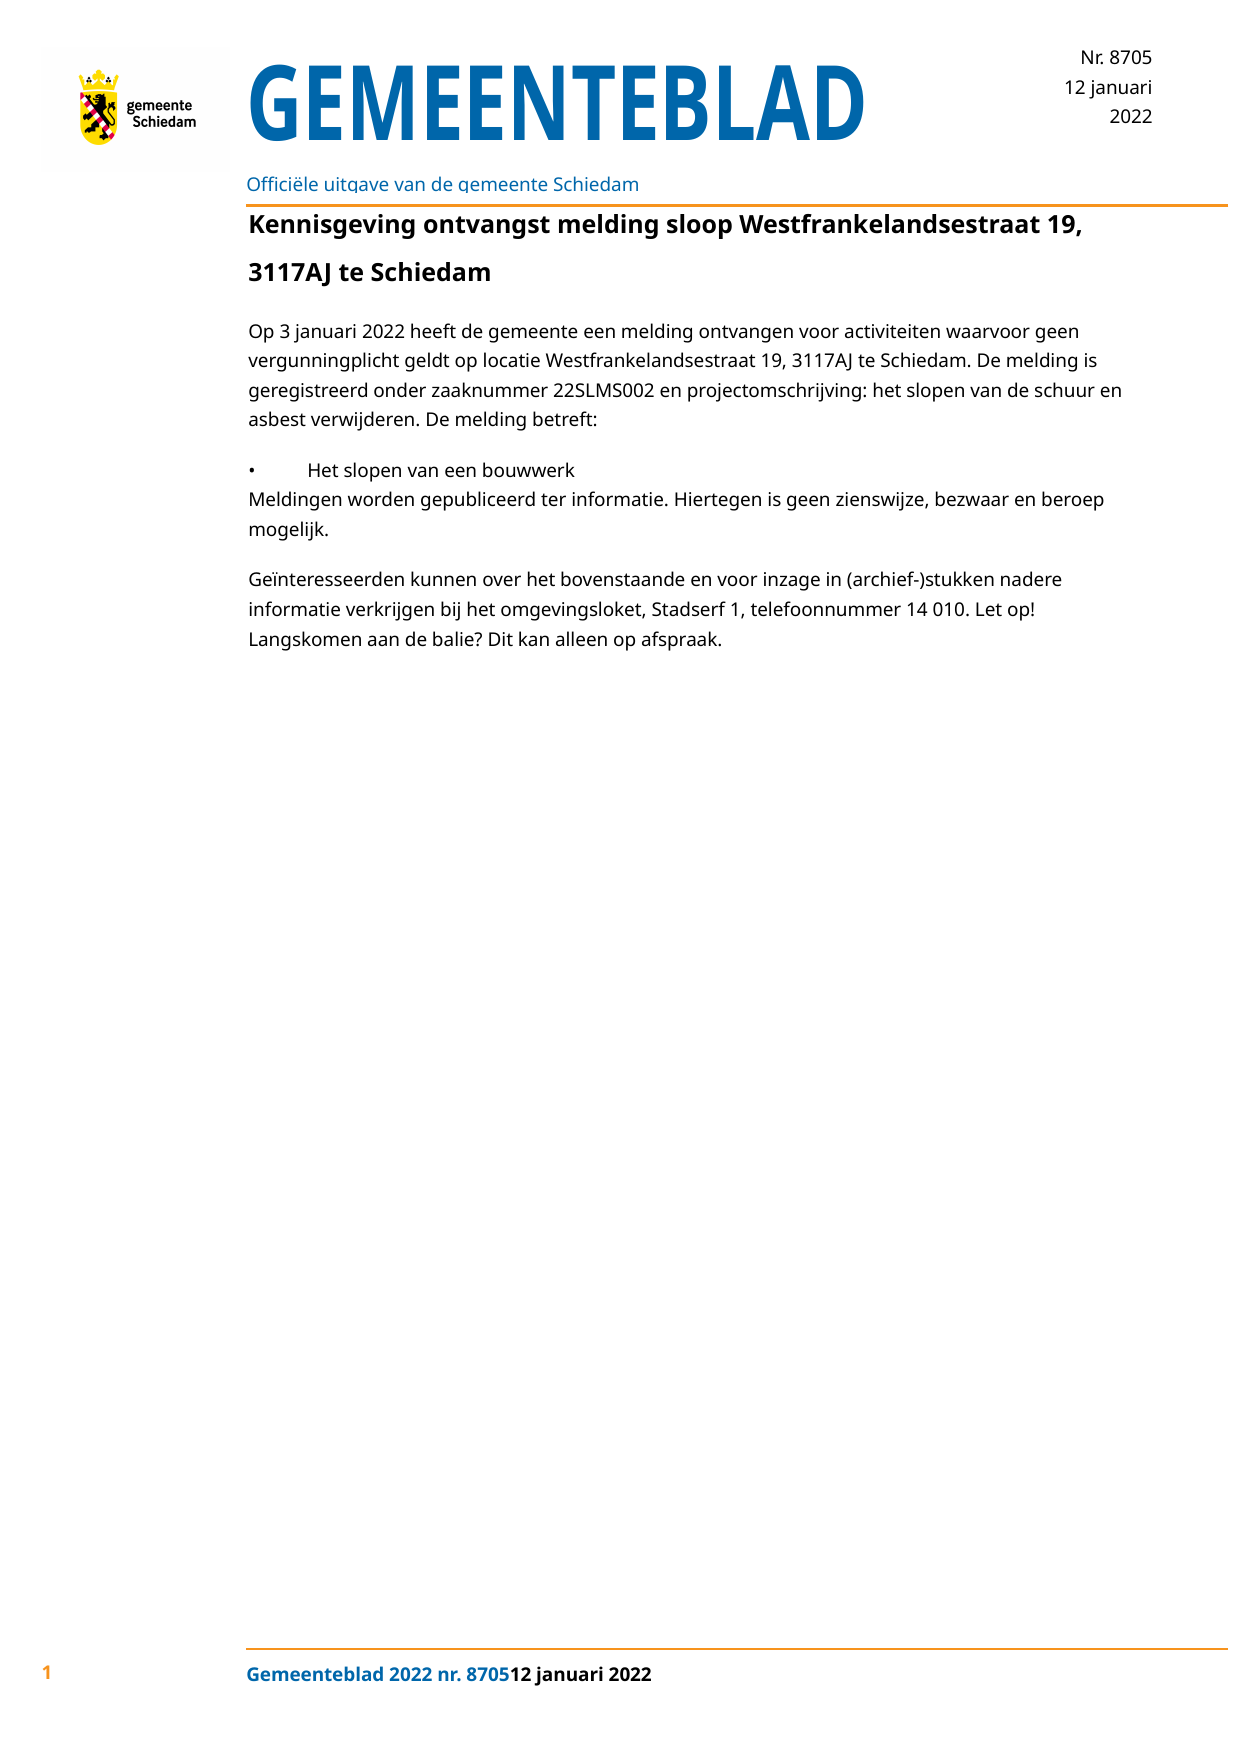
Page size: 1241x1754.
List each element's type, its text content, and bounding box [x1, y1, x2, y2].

text Meldingen worden gepubliceerd ter informatie. Hiertegen is geen zienswijze, bezwaar en beroep mogelijk. [248, 487, 1152, 542]
list Het slopen van een bouwwerk [248, 457, 1152, 483]
text Geïnteresseerden kunnen over het bovenstaande en voor inzage in (archief-)stukken nadere informatie verkrijgen bij het omgevingsloket, Stadserf 1, telefoonnummer 14 010. Let op! Langskomen aan de balie? Dit kan alleen op afspraak. [248, 567, 1152, 652]
text Kennisgeving ontvangst melding sloop Westfrankelandsestraat 19, 3117AJ te Schiedam [248, 207, 1152, 288]
text Op 3 januari 2022 heeft de gemeente een melding ontvangen voor activiteiten waarvoor geen vergunningplicht geldt op locatie Westfrankelandsestraat 19, 3117AJ te Schiedam. De melding is geregistreerd onder zaaknummer 22SLMS002 en projectomschrijving: het slopen van de schuur en asbest verwijderen. De melding betreft: [248, 318, 1152, 432]
picture [41, 47, 231, 172]
